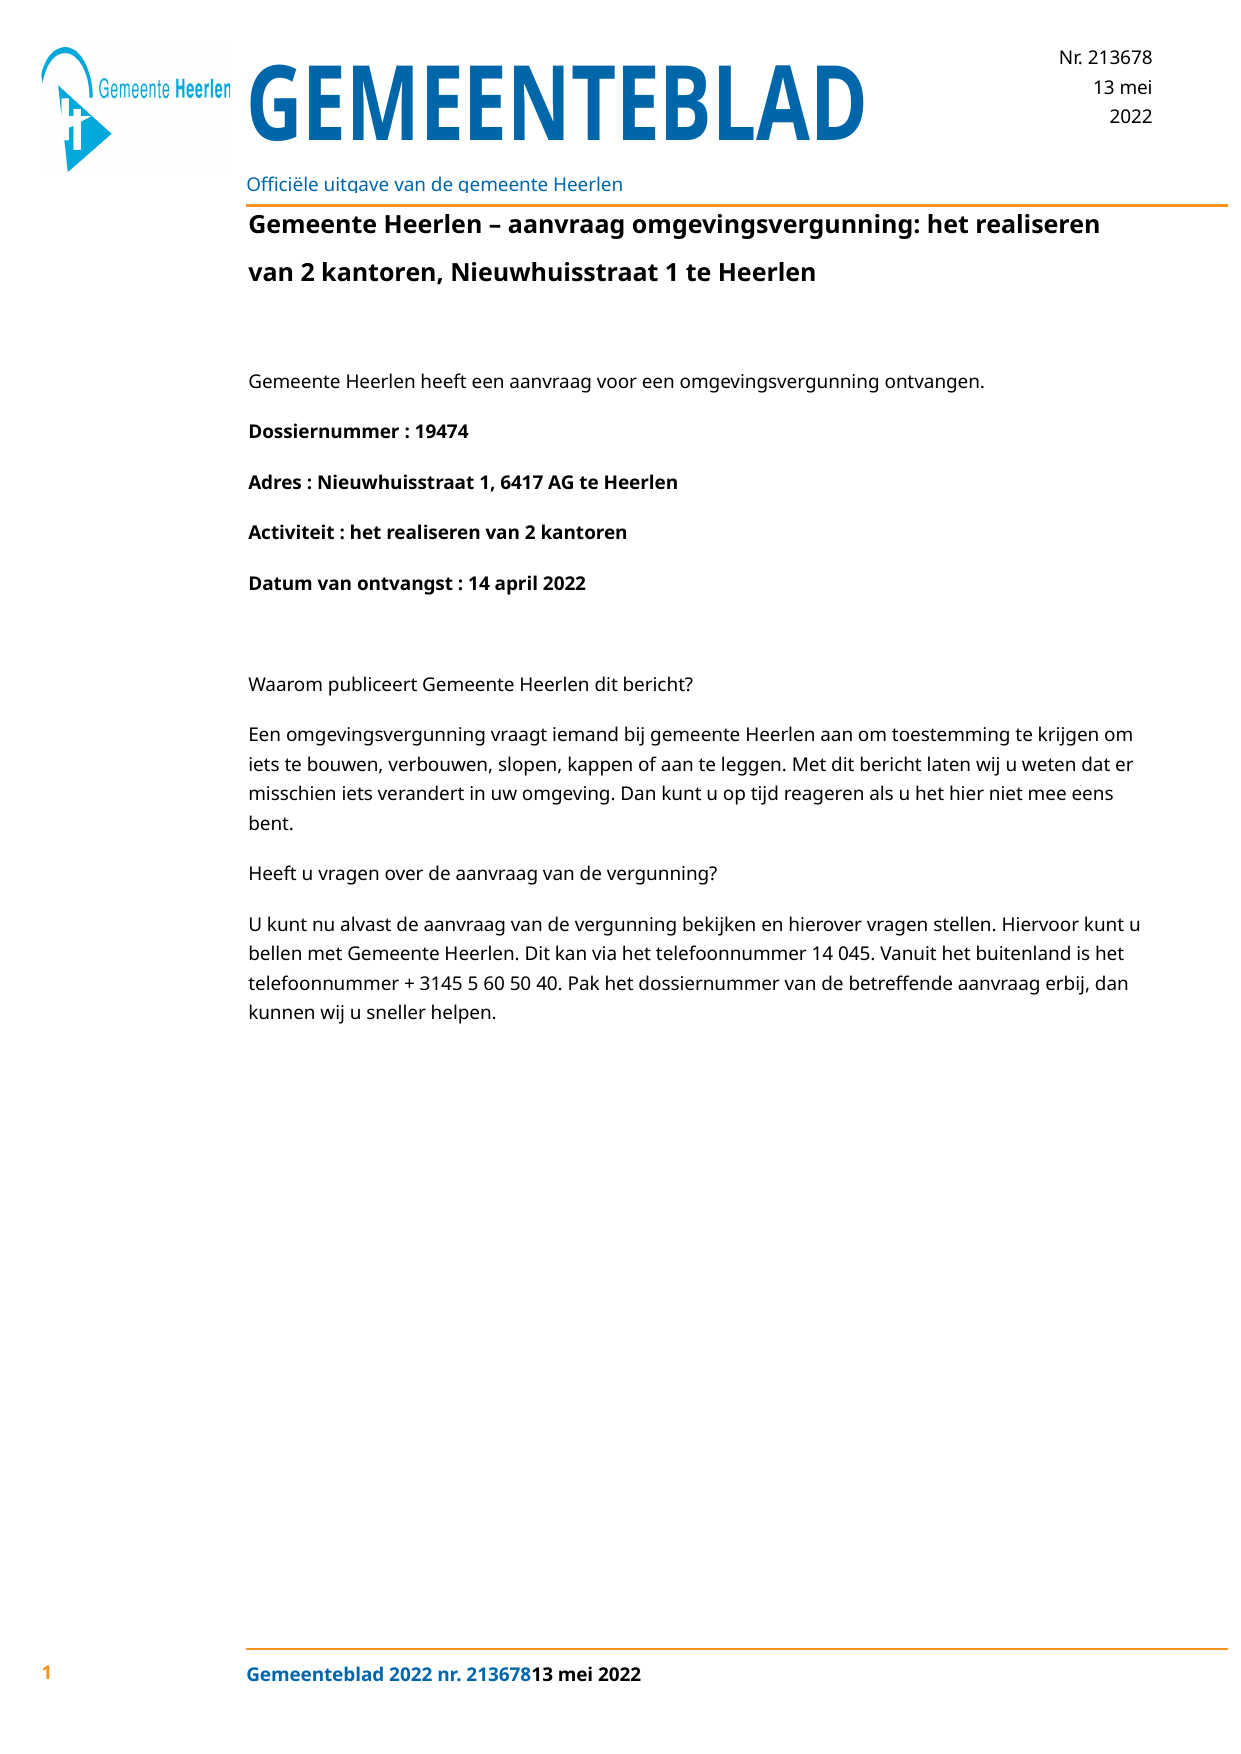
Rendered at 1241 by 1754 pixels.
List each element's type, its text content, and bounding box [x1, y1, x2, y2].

text Datum van ontvangst : 14 april 2022 [248, 570, 1152, 596]
text Waarom publiceert Gemeente Heerlen dit bericht? [248, 671, 1152, 697]
text Activiteit : het realiseren van 2 kantoren [248, 519, 1152, 545]
picture [41, 47, 231, 172]
text Dossiernummer : 19474 [248, 419, 1152, 444]
text U kunt nu alvast de aanvraag van de vergunning bekijken en hierover vragen stellen. Hiervoor kunt u bellen met Gemeente Heerlen. Dit kan via het telefoonnummer 14 045. Vanuit het buitenland is het telefoonnummer + 3145 5 60 50 40. Pak het dossiernummer van de betreffende aanvraag erbij, dan kunnen wij u sneller helpen. [248, 911, 1152, 1025]
text Gemeente Heerlen heeft een aanvraag voor een omgevingsvergunning ontvangen. [248, 368, 1152, 394]
picture [41, 47, 59, 70]
text Adres : Nieuwhuisstraat 1, 6417 AG te Heerlen [248, 469, 1152, 495]
text Gemeente Heerlen – aanvraag omgevingsvergunning: het realiseren van 2 kantoren, Nieuwhuisstraat 1 te Heerlen [248, 207, 1152, 288]
text Een omgevingsvergunning vraagt iemand bij gemeente Heerlen aan om toestemming te krijgen om iets te bouwen, verbouwen, slopen, kappen of aan te leggen. Met dit bericht laten wij u weten dat er misschien iets verandert in uw omgeving. Dan kunt u op tijd reageren als u het hier niet mee eens bent. [248, 721, 1152, 836]
text Heeft u vragen over de aanvraag van de vergunning? [248, 860, 1152, 886]
